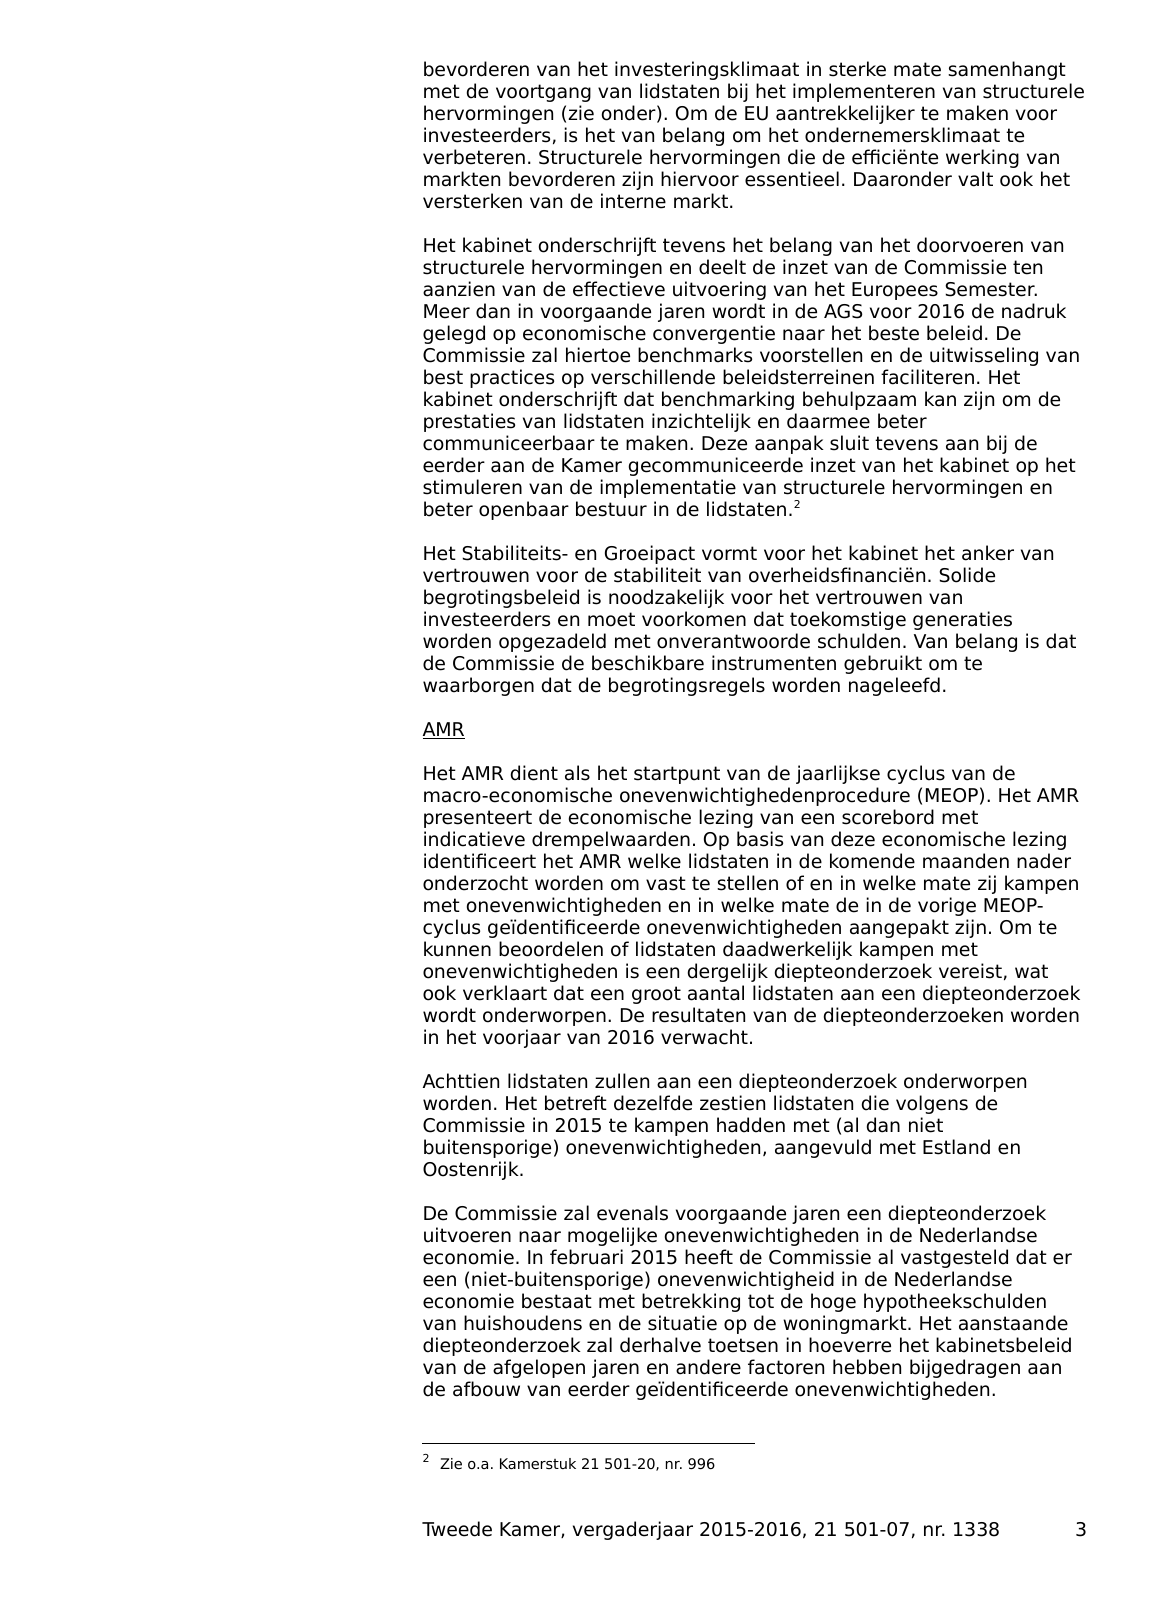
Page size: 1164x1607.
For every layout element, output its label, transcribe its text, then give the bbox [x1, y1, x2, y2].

text bevorderen van het investeringsklimaat in sterke mate samenhangt met de voortgang van lidstaten bij het implementeren van structurele hervormingen (zie onder). Om de EU aantrekkelijker te maken voor investeerders, is het van belang om het ondernemersklimaat te verbeteren. Structurele hervormingen die de efficiënte werking van markten bevorderen zijn hiervoor essentieel. Daaronder valt ook het versterken van de interne markt. [422, 59, 1087, 213]
text Het Stabiliteits- en Groeipact vormt voor het kabinet het anker van vertrouwen voor de stabiliteit van overheidsfinanciën. Solide begrotingsbeleid is noodzakelijk voor het vertrouwen van investeerders en moet voorkomen dat toekomstige generaties worden opgezadeld met onverantwoorde schulden. Van belang is dat de Commissie de beschikbare instrumenten gebruikt om te waarborgen dat de begrotingsregels worden nageleefd. [422, 543, 1087, 697]
text Achttien lidstaten zullen aan een diepteonderzoek onderworpen worden. Het betreft dezelfde zestien lidstaten die volgens de Commissie in 2015 te kampen hadden met (al dan niet buitensporige) onevenwichtigheden, aangevuld met Estland en Oostenrijk. [422, 1071, 1087, 1181]
text Zie o.a. Kamerstuk 21 501-20, nr. 996 [422, 1452, 1087, 1474]
text De Commissie zal evenals voorgaande jaren een diepteonderzoek uitvoeren naar mogelijke onevenwichtigheden in de Nederlandse economie. In februari 2015 heeft de Commissie al vastgesteld dat er een (niet-buitensporige) onevenwichtigheid in de Nederlandse economie bestaat met betrekking tot de hoge hypotheekschulden van huishoudens en de situatie op de woningmarkt. Het aanstaande diepteonderzoek zal derhalve toetsen in hoeverre het kabinetsbeleid van de afgelopen jaren en andere factoren hebben bijgedragen aan de afbouw van eerder geïdentificeerde onevenwichtigheden. [422, 1203, 1087, 1401]
text Het AMR dient als het startpunt van de jaarlijkse cyclus van de macro-economische onevenwichtighedenprocedure (MEOP). Het AMR presenteert de economische lezing van een scorebord met indicatieve drempelwaarden. Op basis van deze economische lezing identificeert het AMR welke lidstaten in de komende maanden nader onderzocht worden om vast te stellen of en in welke mate zij kampen met onevenwichtigheden en in welke mate de in de vorige MEOP-cyclus geïdentificeerde onevenwichtigheden aangepakt zijn. Om te kunnen beoordelen of lidstaten daadwerkelijk kampen met onevenwichtigheden is een dergelijk diepteonderzoek vereist, wat ook verklaart dat een groot aantal lidstaten aan een diepteonderzoek wordt onderworpen. De resultaten van de diepteonderzoeken worden in het voorjaar van 2016 verwacht. [422, 763, 1087, 1049]
text Het kabinet onderschrijft tevens het belang van het doorvoeren van structurele hervormingen en deelt de inzet van de Commissie ten aanzien van de effectieve uitvoering van het Europees Semester. Meer dan in voorgaande jaren wordt in de AGS voor 2016 de nadruk gelegd op economische convergentie naar het beste beleid. De Commissie zal hiertoe benchmarks voorstellen en de uitwisseling van best practices op verschillende beleidsterreinen faciliteren. Het kabinet onderschrijft dat benchmarking behulpzaam kan zijn om de prestaties van lidstaten inzichtelijk en daarmee beter communiceerbaar te maken. Deze aanpak sluit tevens aan bij de eerder aan de Kamer gecommuniceerde inzet van het kabinet op het stimuleren van de implementatie van structurele hervormingen en beter openbaar bestuur in de lidstaten. [422, 235, 1087, 521]
subtitle AMR [422, 719, 1087, 741]
